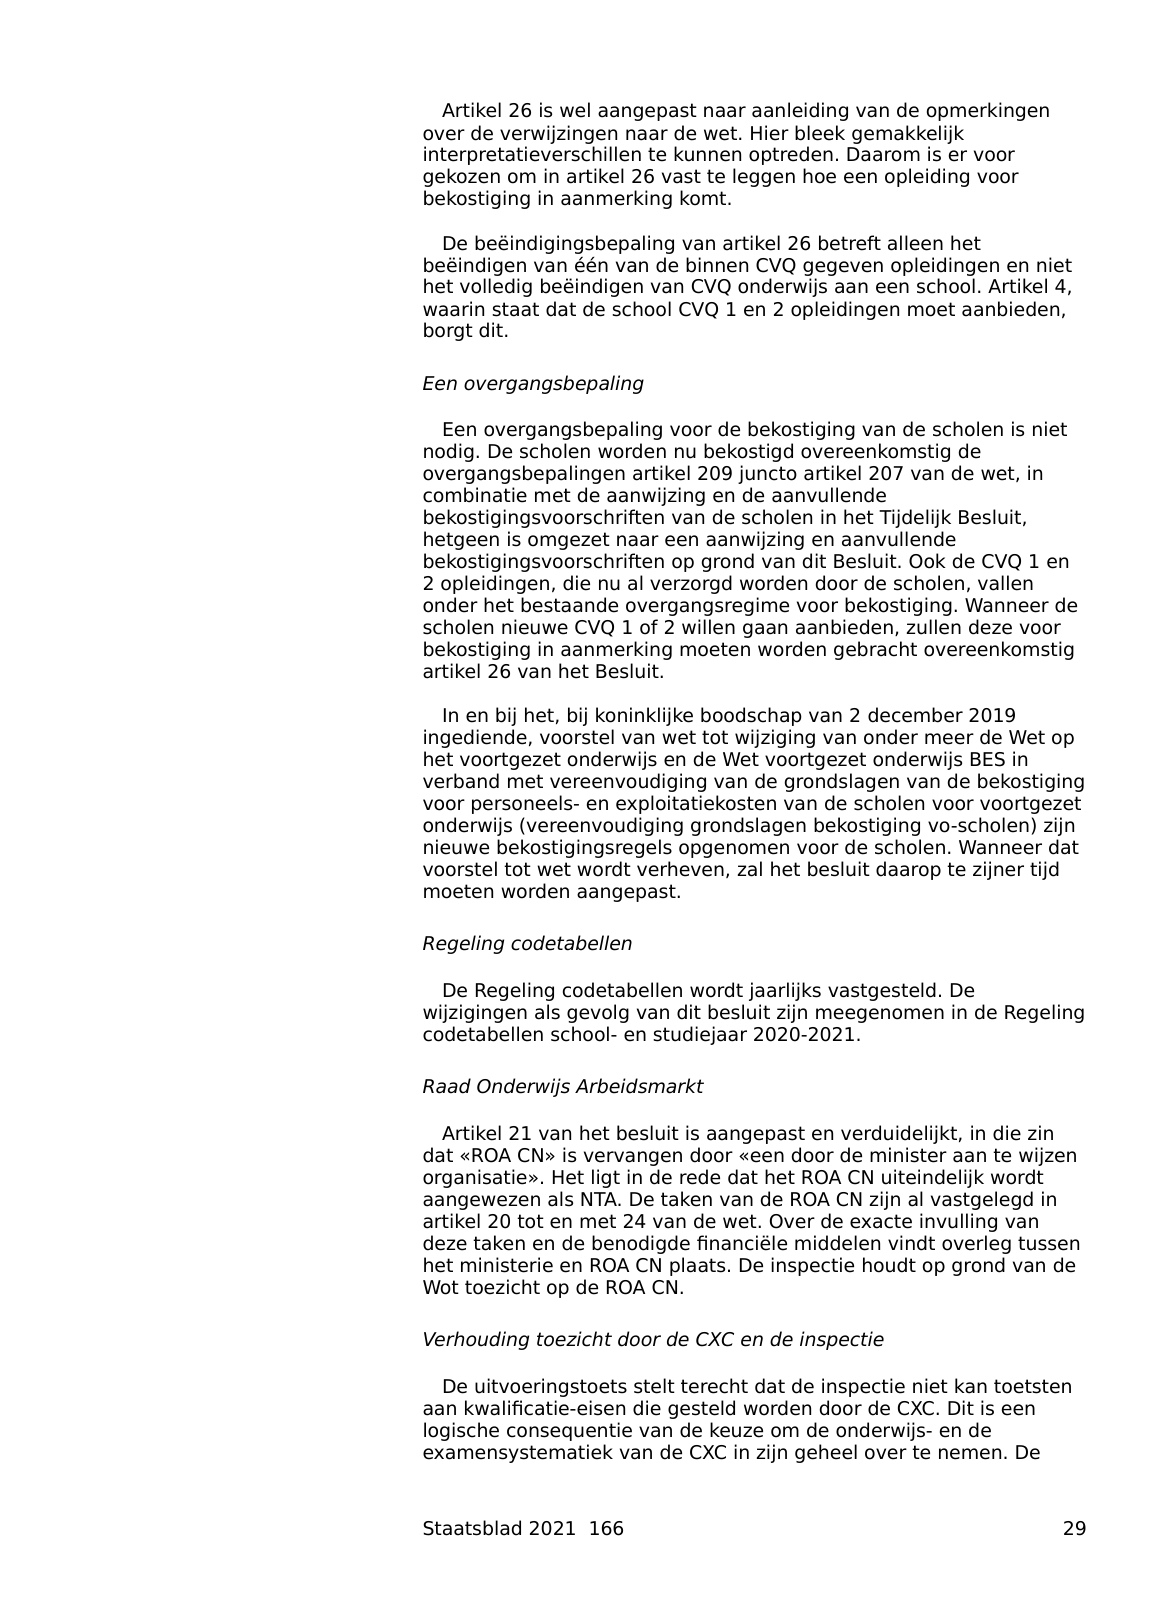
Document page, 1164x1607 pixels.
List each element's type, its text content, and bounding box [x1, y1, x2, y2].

subtitle Raad Onderwijs Arbeidsmarkt [422, 1076, 1087, 1098]
text De uitvoeringstoets stelt terecht dat de inspectie niet kan toetsten aan kwalificatie-eisen die gesteld worden door de CXC. Dit is een logische consequentie van de keuze om de onderwijs- en de examensystematiek van de CXC in zijn geheel over te nemen. De [422, 1376, 1087, 1464]
subtitle Regeling codetabellen [422, 933, 1087, 955]
text Een overgangsbepaling voor de bekostiging van de scholen is niet nodig. De scholen worden nu bekostigd overeenkomstig de overgangsbepalingen artikel 209 juncto artikel 207 van de wet, in combinatie met de aanwijzing en de aanvullende bekostigingsvoorschriften van de scholen in het Tijdelijk Besluit, hetgeen is omgezet naar een aanwijzing en aanvullende bekostigingsvoorschriften op grond van dit Besluit. Ook de CVQ 1 en 2 opleidingen, die nu al verzorgd worden door de scholen, vallen onder het bestaande overgangsregime voor bekostiging. Wanneer de scholen nieuwe CVQ 1 of 2 willen gaan aanbieden, zullen deze voor bekostiging in aanmerking moeten worden gebracht overeenkomstig artikel 26 van het Besluit. [422, 419, 1087, 683]
text De Regeling codetabellen wordt jaarlijks vastgesteld. De wijzigingen als gevolg van dit besluit zijn meegenomen in de Regeling codetabellen school- en studiejaar 2020-2021. [422, 980, 1087, 1046]
text De beëindigingsbepaling van artikel 26 betreft alleen het beëindigen van één van de binnen CVQ gegeven opleidingen en niet het volledig beëindigen van CVQ onderwijs aan een school. Artikel 4, waarin staat dat de school CVQ 1 en 2 opleidingen moet aanbieden, borgt dit. [422, 232, 1087, 342]
text Artikel 26 is wel aangepast naar aanleiding van de opmerkingen over de verwijzingen naar de wet. Hier bleek gemakkelijk interpretatieverschillen te kunnen optreden. Daarom is er voor gekozen om in artikel 26 vast te leggen hoe een opleiding voor bekostiging in aanmerking komt. [422, 100, 1087, 210]
text In en bij het, bij koninklijke boodschap van 2 december 2019 ingediende, voorstel van wet tot wijziging van onder meer de Wet op het voortgezet onderwijs en de Wet voortgezet onderwijs BES in verband met vereenvoudiging van de grondslagen van de bekostiging voor personeels- en exploitatiekosten van de scholen voor voortgezet onderwijs (vereenvoudiging grondslagen bekostiging vo-scholen) zijn nieuwe bekostigingsregels opgenomen voor de scholen. Wanneer dat voorstel tot wet wordt verheven, zal het besluit daarop te zijner tijd moeten worden aangepast. [422, 705, 1087, 903]
subtitle Verhouding toezicht door de CXC en de inspectie [422, 1329, 1087, 1351]
subtitle Een overgangsbepaling [422, 372, 1087, 394]
text Artikel 21 van het besluit is aangepast en verduidelijkt, in die zin dat «ROA CN» is vervangen door «een door de minister aan te wijzen organisatie». Het ligt in de rede dat het ROA CN uiteindelijk wordt aangewezen als NTA. De taken van de ROA CN zijn al vastgelegd in artikel 20 tot en met 24 van de wet. Over de exacte invulling van deze taken en de benodigde financiële middelen vindt overleg tussen het ministerie en ROA CN plaats. De inspectie houdt op grond van de Wot toezicht op de ROA CN. [422, 1123, 1087, 1299]
